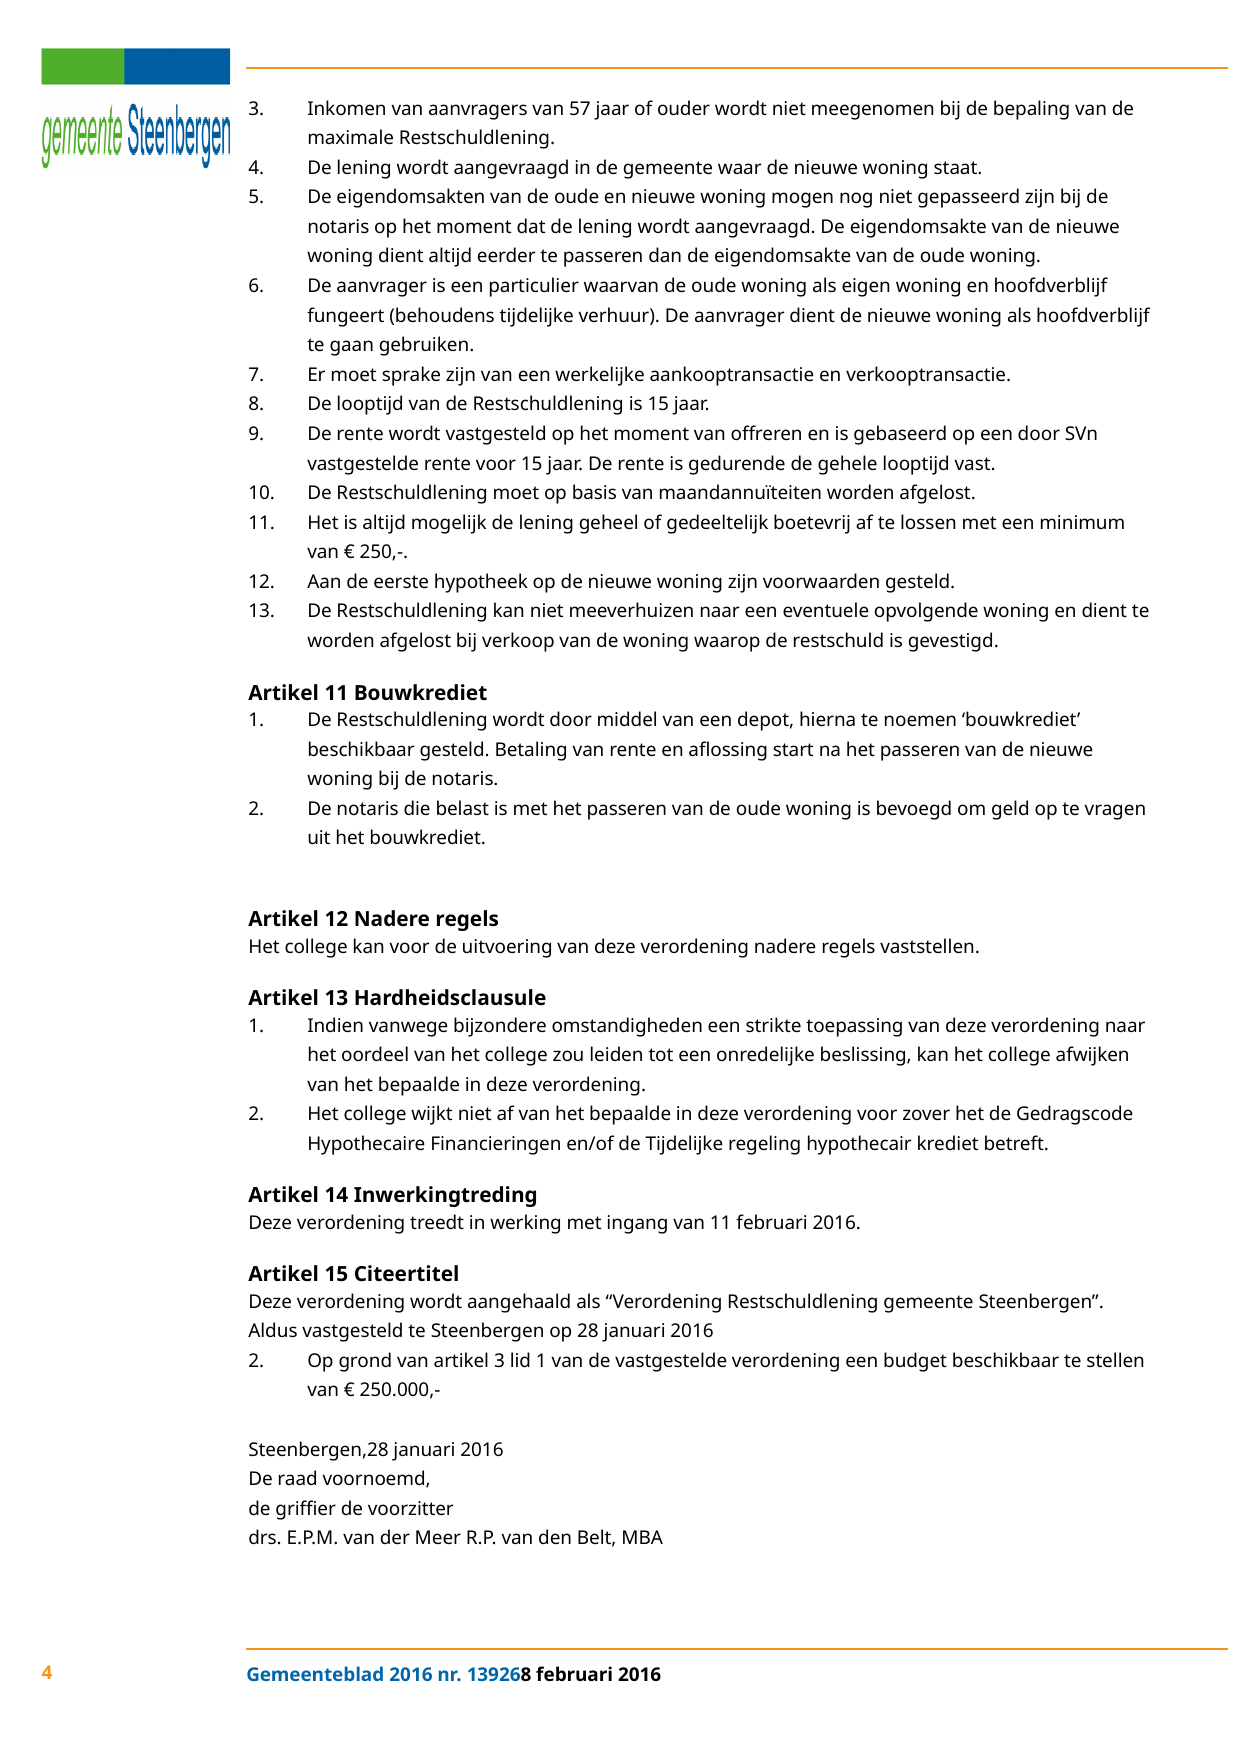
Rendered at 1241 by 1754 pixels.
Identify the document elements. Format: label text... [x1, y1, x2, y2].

list Het college wijkt niet af van het bepaalde in deze verordening voor zover het de Gedragscode Hypothecaire Financieringen en/of de Tijdelijke regeling hypothecair krediet betreft. [248, 1101, 1152, 1156]
list Aan de eerste hypotheek op de nieuwe woning zijn voorwaarden gesteld. [248, 568, 1152, 594]
text Steenbergen,28 januari 2016 [248, 1436, 1152, 1461]
text Het college kan voor de uitvoering van deze verordening nadere regels vaststellen. [248, 933, 1152, 959]
list De rente wordt vastgesteld op het moment van offreren en is gebaseerd op een door SVn vastgestelde rente voor 15 jaar. De rente is gedurende de gehele looptijd vast. [248, 420, 1152, 476]
list De notaris die belast is met het passeren van de oude woning is bevoegd om geld op te vragen uit het bouwkrediet. [248, 795, 1152, 850]
list Op grond van artikel 3 lid 1 van de vastgestelde verordening een budget beschikbaar te stellen van € 250.000,- [248, 1347, 1152, 1402]
text Artikel 13 Hardheidsclausule [248, 983, 1152, 1012]
text de griffier de voorzitter [248, 1495, 1152, 1521]
list Het is altijd mogelijk de lening geheel of gedeeltelijk boetevrij af te lossen met een minimum van € 250,-. [248, 509, 1152, 564]
list De Restschuldlening wordt door middel van een depot, hierna te noemen ‘bouwkrediet’ beschikbaar gesteld. Betaling van rente en aflossing start na het passeren van de nieuwe woning bij de notaris. [248, 706, 1152, 791]
text De raad voornoemd, [248, 1465, 1152, 1491]
text drs. E.P.M. van der Meer R.P. van den Belt, MBA [248, 1524, 1152, 1550]
text Artikel 12 Nadere regels [248, 904, 1152, 933]
text Artikel 14 Inwerkingtreding [248, 1181, 1152, 1209]
text Artikel 15 Citeertitel [248, 1259, 1152, 1288]
text Deze verordening treedt in werking met ingang van 11 februari 2016. [248, 1209, 1152, 1235]
picture [41, 47, 231, 172]
list De aanvrager is een particulier waarvan de oude woning als eigen woning en hoofdverblijf fungeert (behoudens tijdelijke verhuur). De aanvrager dient de nieuwe woning als hoofdverblijf te gaan gebruiken. [248, 272, 1152, 357]
list De looptijd van de Restschuldlening is 15 jaar. [248, 391, 1152, 416]
list De Restschuldlening moet op basis van maandannuïteiten worden afgelost. [248, 479, 1152, 505]
list Er moet sprake zijn van een werkelijke aankooptransactie en verkooptransactie. [248, 361, 1152, 387]
text Artikel 11 Bouwkrediet [248, 678, 1152, 706]
text Aldus vastgesteld te Steenbergen op 28 januari 2016 [248, 1317, 1152, 1343]
list De lening wordt aangevraagd in de gemeente waar de nieuwe woning staat. [248, 154, 1152, 180]
list De Restschuldlening kan niet meeverhuizen naar een eventuele opvolgende woning en dient te worden afgelost bij verkoop van de woning waarop de restschuld is gevestigd. [248, 598, 1152, 653]
list Indien vanwege bijzondere omstandigheden een strikte toepassing van deze verordening naar het oordeel van het college zou leiden tot een onredelijke beslissing, kan het college afwijken van het bepaalde in deze verordening. [248, 1012, 1152, 1097]
list Inkomen van aanvragers van 57 jaar of ouder wordt niet meegenomen bij de bepaling van de maximale Restschuldlening. [248, 95, 1152, 150]
text Deze verordening wordt aangehaald als “Verordening Restschuldlening gemeente Steenbergen”. [248, 1288, 1152, 1313]
list De eigendomsakten van de oude en nieuwe woning mogen nog niet gepasseerd zijn bij de notaris op het moment dat de lening wordt aangevraagd. De eigendomsakte van de nieuwe woning dient altijd eerder te passeren dan de eigendomsakte van de oude woning. [248, 183, 1152, 268]
